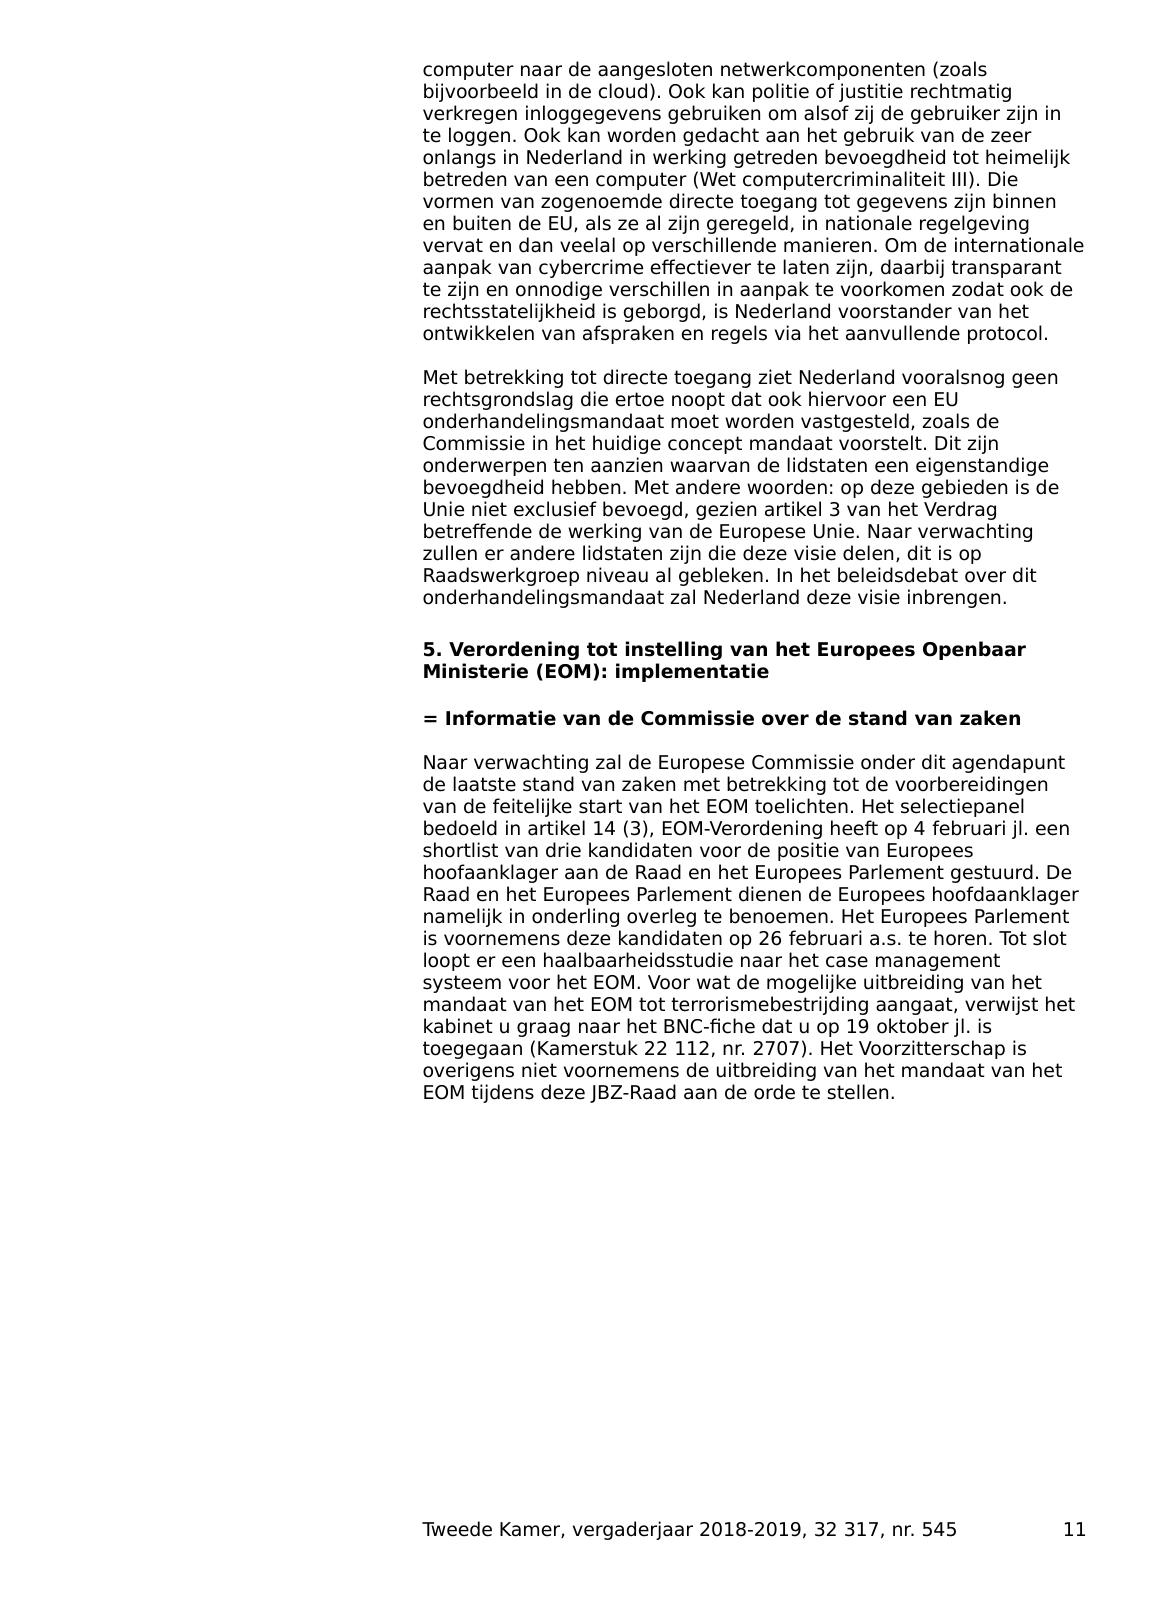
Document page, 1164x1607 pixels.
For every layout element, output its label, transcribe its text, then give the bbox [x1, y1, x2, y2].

text Met betrekking tot directe toegang ziet Nederland vooralsnog geen rechtsgrondslag die ertoe noopt dat ook hiervoor een EU onderhandelingsmandaat moet worden vastgesteld, zoals de Commissie in het huidige concept mandaat voorstelt. Dit zijn onderwerpen ten aanzien waarvan de lidstaten een eigenstandige bevoegdheid hebben. Met andere woorden: op deze gebieden is de Unie niet exclusief bevoegd, gezien artikel 3 van het Verdrag betreffende de werking van de Europese Unie. Naar verwachting zullen er andere lidstaten zijn die deze visie delen, dit is op Raadswerkgroep niveau al gebleken. In het beleidsdebat over dit onderhandelingsmandaat zal Nederland deze visie inbrengen. [422, 367, 1087, 609]
text Naar verwachting zal de Europese Commissie onder dit agendapunt de laatste stand van zaken met betrekking tot de voorbereidingen van de feitelijke start van het EOM toelichten. Het selectiepanel bedoeld in artikel 14 (3), EOM-Verordening heeft op 4 februari jl. een shortlist van drie kandidaten voor de positie van Europees hoofaanklager aan de Raad en het Europees Parlement gestuurd. De Raad en het Europees Parlement dienen de Europees hoofdaanklager namelijk in onderling overleg te benoemen. Het Europees Parlement is voornemens deze kandidaten op 26 februari a.s. te horen. Tot slot loopt er een haalbaarheidsstudie naar het case management systeem voor het EOM. Voor wat de mogelijke uitbreiding van het mandaat van het EOM tot terrorismebestrijding aangaat, verwijst het kabinet u graag naar het BNC-fiche dat u op 19 oktober jl. is toegegaan (Kamerstuk 22 112, nr. 2707). Het Voorzitterschap is overigens niet voornemens de uitbreiding van het mandaat van het EOM tijdens deze JBZ-Raad aan de orde te stellen. [422, 752, 1087, 1103]
text = Informatie van de Commissie over de stand van zaken [422, 708, 1087, 730]
subtitle 5. Verordening tot instelling van het Europees Openbaar Ministerie (EOM): implementatie [422, 639, 1087, 683]
text computer naar de aangesloten netwerkcomponenten (zoals bijvoorbeeld in de cloud). Ook kan politie of justitie rechtmatig verkregen inloggegevens gebruiken om alsof zij de gebruiker zijn in te loggen. Ook kan worden gedacht aan het gebruik van de zeer onlangs in Nederland in werking getreden bevoegdheid tot heimelijk betreden van een computer (Wet computercriminaliteit III). Die vormen van zogenoemde directe toegang tot gegevens zijn binnen en buiten de EU, als ze al zijn geregeld, in nationale regelgeving vervat en dan veelal op verschillende manieren. Om de internationale aanpak van cybercrime effectiever te laten zijn, daarbij transparant te zijn en onnodige verschillen in aanpak te voorkomen zodat ook de rechtsstatelijkheid is geborgd, is Nederland voorstander van het ontwikkelen van afspraken en regels via het aanvullende protocol. [422, 59, 1087, 345]
